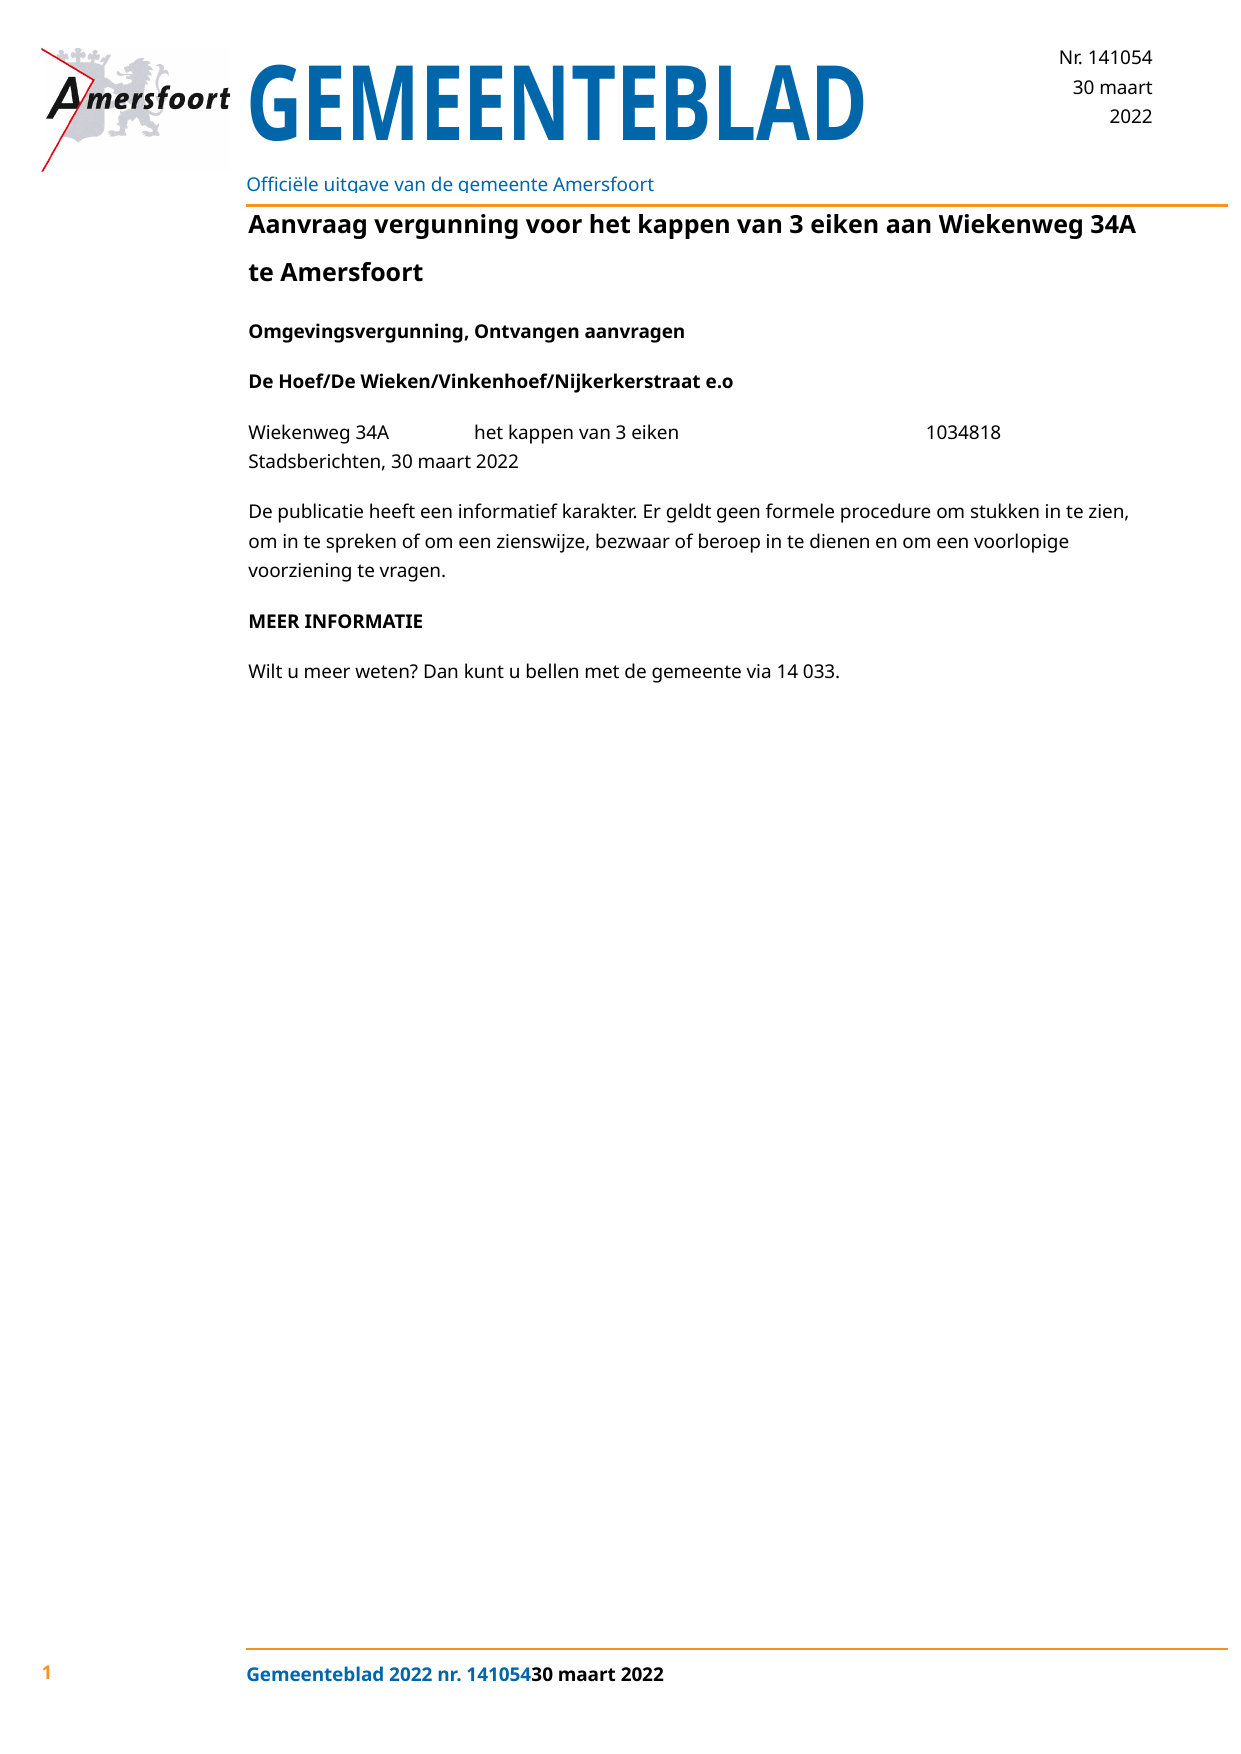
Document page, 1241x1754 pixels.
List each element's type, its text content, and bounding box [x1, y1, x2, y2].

table_header 1034818 [926, 419, 1152, 444]
text MEER INFORMATIE [248, 608, 1152, 633]
text Aanvraag vergunning voor het kappen van 3 eiken aan Wiekenweg 34A te Amersfoort [248, 207, 1152, 288]
table_header [700, 419, 926, 444]
text Stadsberichten, 30 maart 2022 [248, 448, 1152, 473]
text De publicatie heeft een informatief karakter. Er geldt geen formele procedure om stukken in te zien, om in te spreken of om een zienswijze, bezwaar of beroep in te dienen en om een voorlopige voorziening te vragen. [248, 498, 1152, 583]
table_header het kappen van 3 eiken [474, 419, 700, 444]
text Wilt u meer weten? Dan kunt u bellen met de gemeente via 14 033. [248, 658, 1152, 684]
picture [41, 47, 231, 172]
table_header Wiekenweg 34A [248, 419, 474, 444]
text Omgevingsvergunning, Ontvangen aanvragen [248, 318, 1152, 344]
text De Hoef/De Wieken/Vinkenhoef/Nijkerkerstraat e.o [248, 368, 1152, 394]
